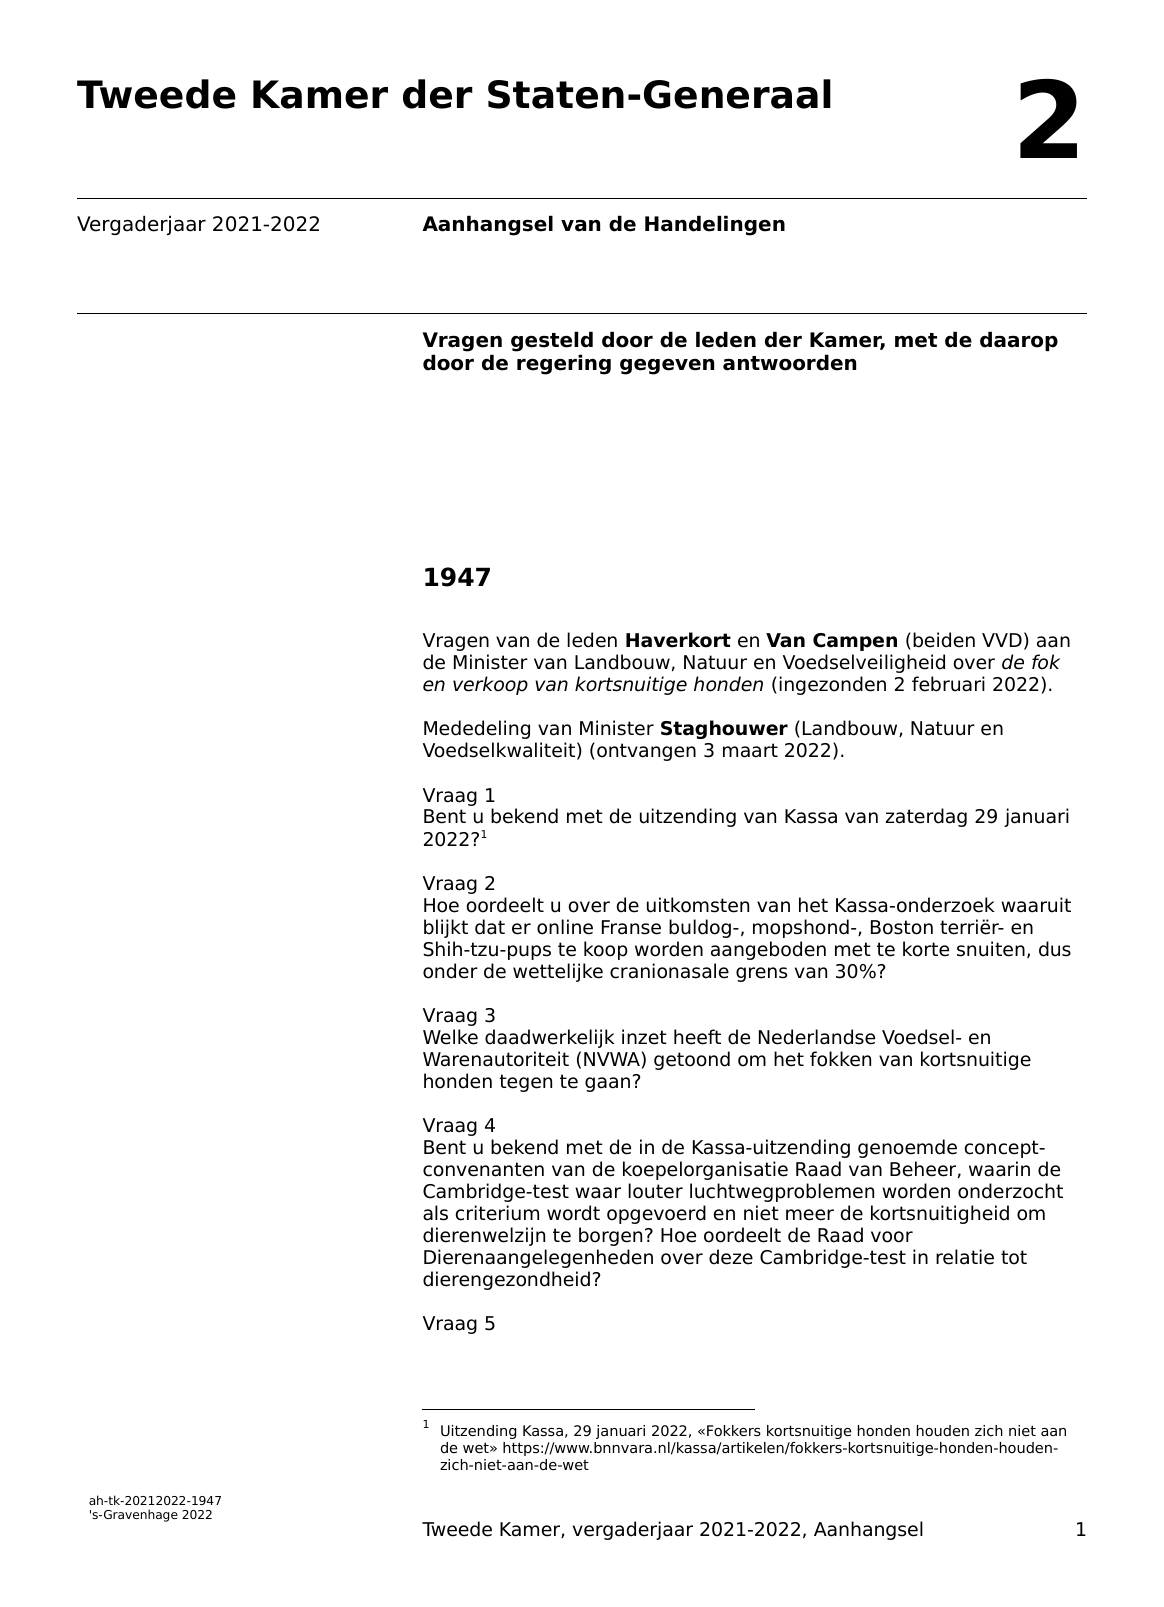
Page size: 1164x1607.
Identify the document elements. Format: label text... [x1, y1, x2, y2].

text Vraag 2 [422, 873, 1087, 894]
table_cell Vergaderjaar 2021-2022 [77, 199, 422, 313]
text Vraag 4 [422, 1115, 1087, 1137]
text ah-tk-20212022-1947 [88, 1494, 323, 1508]
text 's-Gravenhage 2022 [88, 1508, 323, 1522]
table_header 2 [886, 59, 1087, 198]
table_cell Aanhangsel van de Handelingen [422, 199, 1087, 313]
text 1947 [422, 563, 1087, 592]
table_cell Vragen gesteld door de leden der Kamer, met de daarop door de regering gegeven antwoorden [422, 314, 1087, 375]
text Uitzending Kassa, 29 januari 2022, «Fokkers kortsnuitige honden houden zich niet aan de wet» https://www.bnnvara.nl/kassa/artikelen/fokkers-kortsnuitige-honden-houden-zich-niet-aan-de-wet [422, 1418, 1087, 1474]
text Bent u bekend met de in de Kassa-uitzending genoemde concept-convenanten van de koepelorganisatie Raad van Beheer, waarin de Cambridge-test waar louter luchtwegproblemen worden onderzocht als criterium wordt opgevoerd en niet meer de kortsnuitigheid om dierenwelzijn te borgen? Hoe oordeelt de Raad voor Dierenaangelegenheden over deze Cambridge-test in relatie tot dierengezondheid? [422, 1137, 1087, 1291]
text Bent u bekend met de uitzending van Kassa van zaterdag 29 januari 2022? [422, 806, 1087, 850]
text Mededeling van Minister Staghouwer (Landbouw, Natuur en Voedselkwaliteit) (ontvangen 3 maart 2022). [422, 718, 1087, 762]
table_cell [77, 314, 422, 375]
table_header Tweede Kamer der Staten-Generaal [77, 59, 886, 198]
text Welke daadwerkelijk inzet heeft de Nederlandse Voedsel- en Warenautoriteit (NVWA) getoond om het fokken van kortsnuitige honden tegen te gaan? [422, 1027, 1087, 1093]
text Vragen van de leden Haverkort en Van Campen (beiden VVD) aan de Minister van Landbouw, Natuur en Voedselveiligheid over de fok en verkoop van kortsnuitige honden (ingezonden 2 februari 2022). [422, 630, 1087, 696]
text Hoe oordeelt u over de uitkomsten van het Kassa-onderzoek waaruit blijkt dat er online Franse buldog-, mopshond-, Boston terriër- en Shih-tzu-pups te koop worden aangeboden met te korte snuiten, dus onder de wettelijke cranionasale grens van 30%? [422, 894, 1087, 982]
text Vraag 5 [422, 1313, 1087, 1335]
text Vraag 3 [422, 1005, 1087, 1027]
text Vraag 1 [422, 784, 1087, 806]
